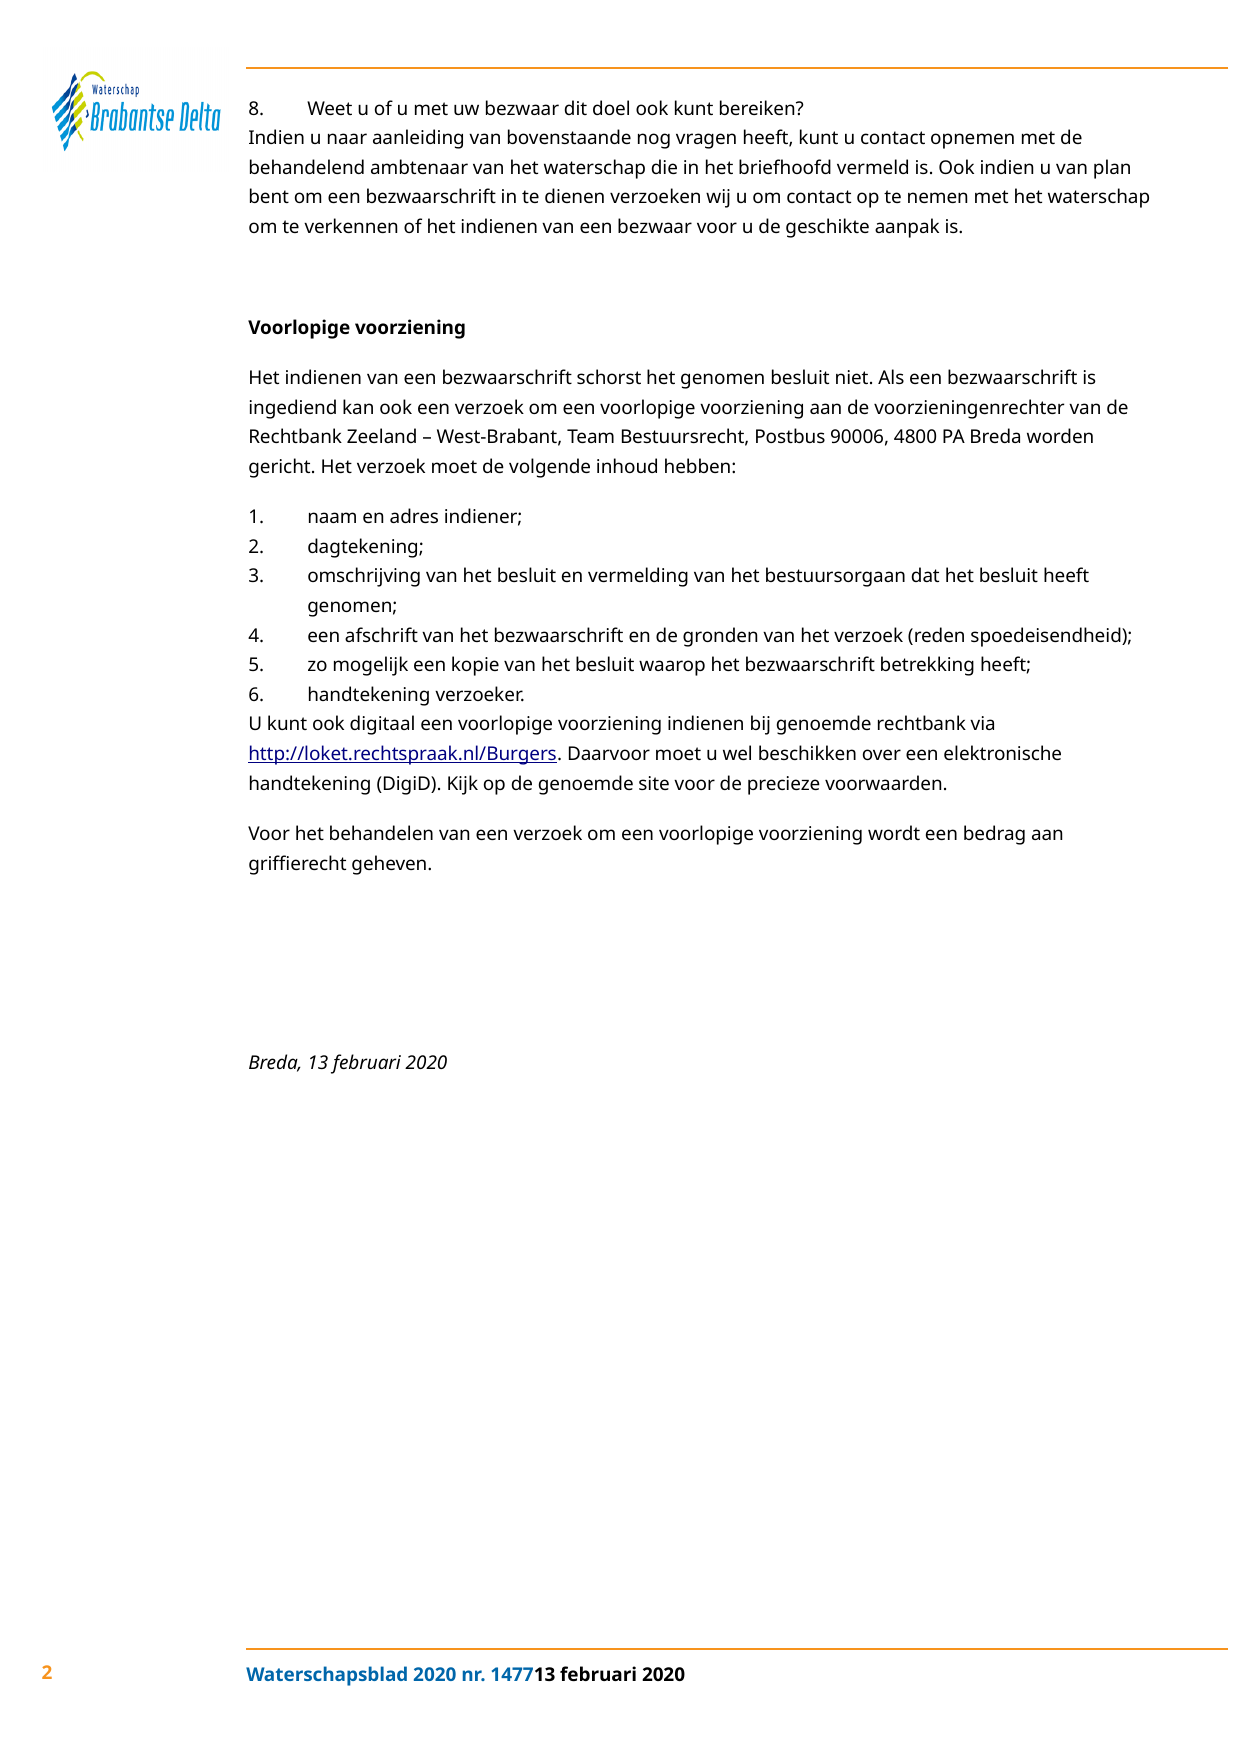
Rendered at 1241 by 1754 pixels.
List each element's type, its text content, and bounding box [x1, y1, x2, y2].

text Indien u naar aanleiding van bovenstaande nog vragen heeft, kunt u contact opnemen met de behandelend ambtenaar van het waterschap die in het briefhoofd vermeld is. Ook indien u van plan bent om een bezwaarschrift in te dienen verzoeken wij u om contact op te nemen met het waterschap om te verkennen of het indienen van een bezwaar voor u de geschikte aanpak is. [248, 124, 1152, 239]
list omschrijving van het besluit en vermelding van het bestuursorgaan dat het besluit heeft genomen; [248, 563, 1152, 618]
text Voorlopige voorziening [248, 314, 1152, 340]
list dagtekening; [248, 533, 1152, 559]
text Het indienen van een bezwaarschrift schorst het genomen besluit niet. Als een bezwaarschrift is ingediend kan ook een verzoek om een voorlopige voorziening aan de voorzieningenrechter van de Rechtbank Zeeland – West-Brabant, Team Bestuursrecht, Postbus 90006, 4800 PA Breda worden gericht. Het verzoek moet de volgende inhoud hebben: [248, 364, 1152, 479]
list Weet u of u met uw bezwaar dit doel ook kunt bereiken? [248, 95, 1152, 121]
text Voor het behandelen van een verzoek om een voorlopige voorziening wordt een bedrag aan griffierecht geheven. [248, 820, 1152, 876]
list zo mogelijk een kopie van het besluit waarop het bezwaarschrift betrekking heeft; [248, 651, 1152, 677]
text U kunt ook digitaal een voorlopige voorziening indienen bij genoemde rechtbank via http://loket.rechtspraak.nl/Burgers. Daarvoor moet u wel beschikken over een elektronische handtekening (DigiD). Kijk op de genoemde site voor de precieze voorwaarden. [248, 711, 1152, 796]
text Breda, 13 februari 2020 [248, 1049, 1152, 1074]
list naam en adres indiener; [248, 503, 1152, 529]
list handtekening verzoeker. [248, 681, 1152, 707]
picture [41, 47, 231, 172]
list een afschrift van het bezwaarschrift en de gronden van het verzoek (reden spoedeisendheid); [248, 622, 1152, 648]
